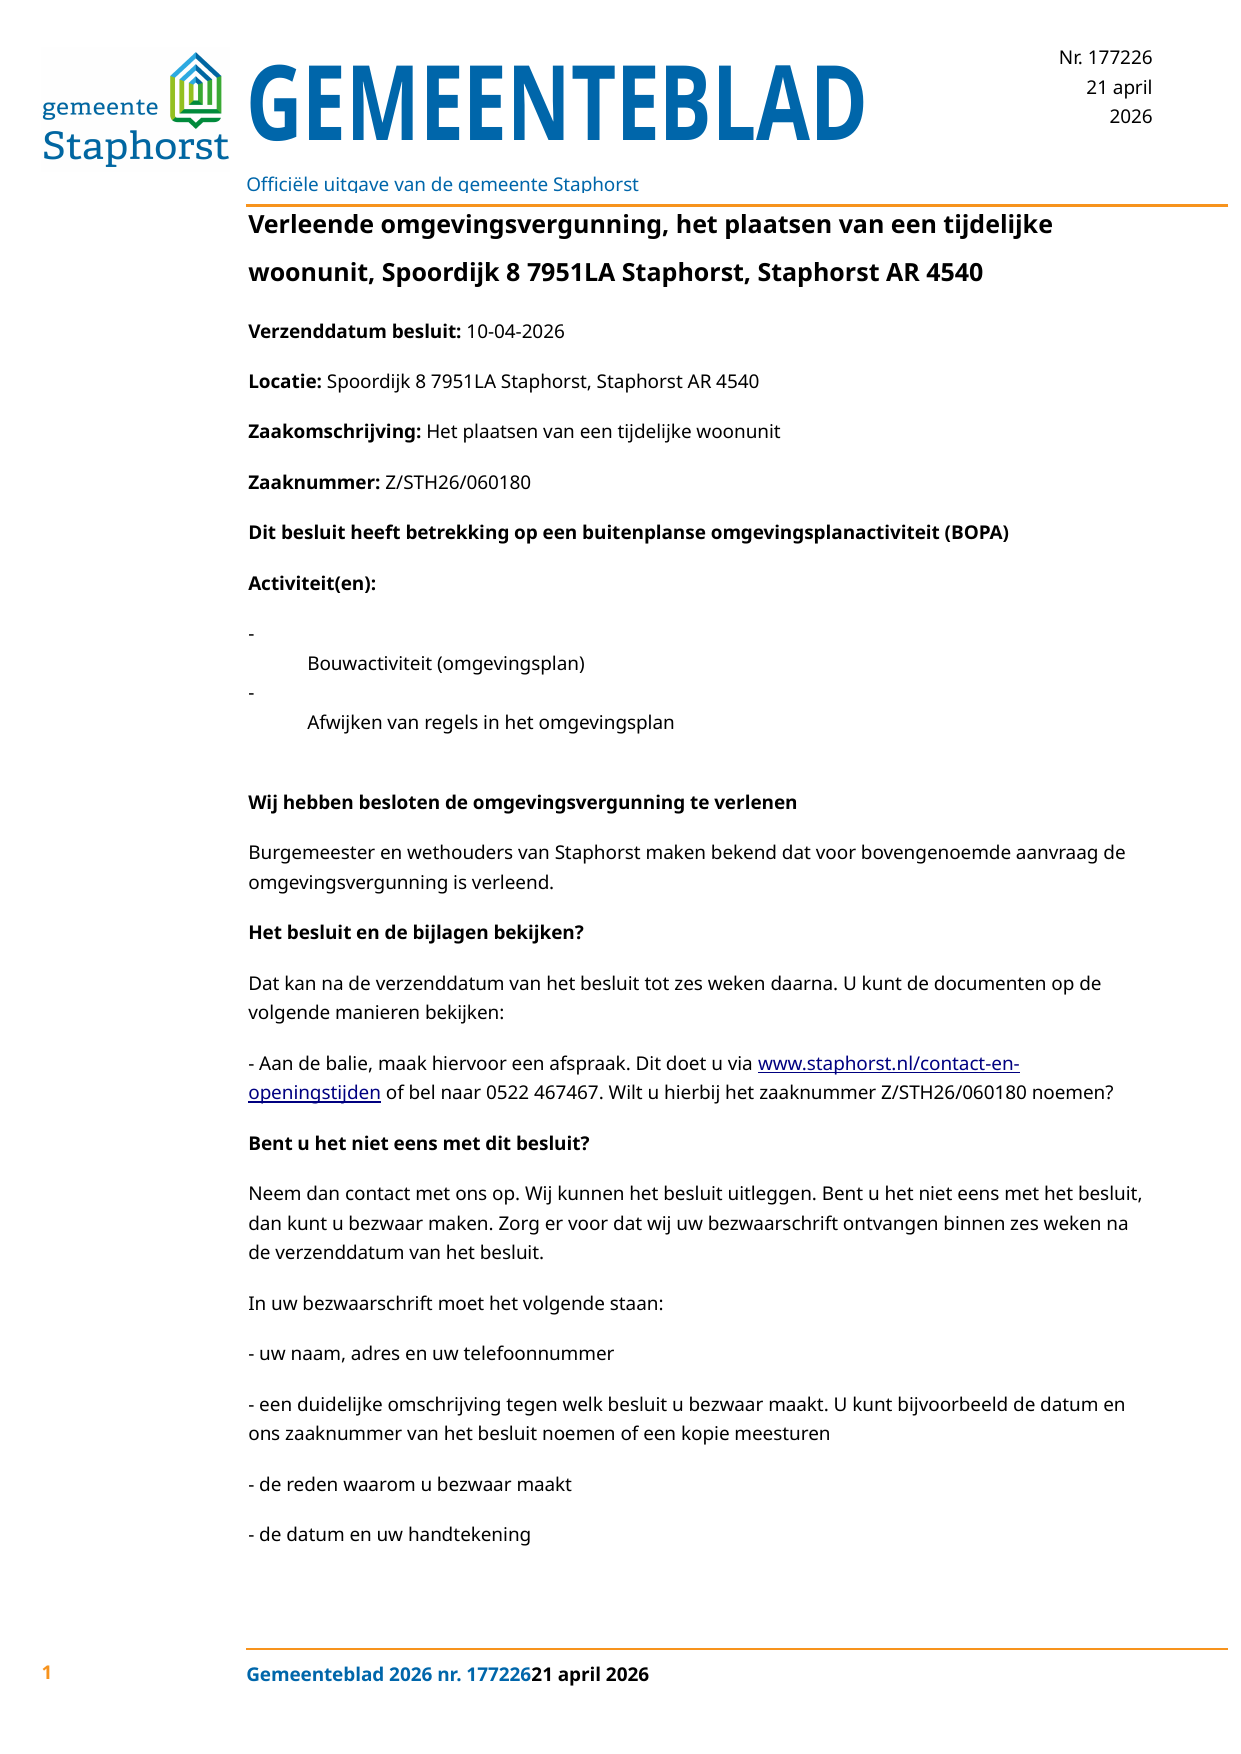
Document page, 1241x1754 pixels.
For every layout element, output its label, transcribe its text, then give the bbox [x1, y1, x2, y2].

text Verzenddatum besluit: 10-04-2026 [248, 318, 1152, 344]
text Dat kan na de verzenddatum van het besluit tot zes weken daarna. U kunt de documenten op de volgende manieren bekijken: [248, 970, 1152, 1025]
text - een duidelijke omschrijving tegen welk besluit u bezwaar maakt. U kunt bijvoorbeeld de datum en ons zaaknummer van het besluit noemen of een kopie meesturen [248, 1391, 1152, 1446]
text - Aan de balie, maak hiervoor een afspraak. Dit doet u via www.staphorst.nl/contact-en-openingstijden of bel naar 0522 467467. Wilt u hierbij het zaaknummer Z/STH26/060180 noemen? [248, 1050, 1152, 1105]
text - de reden waarom u bezwaar maakt [248, 1471, 1152, 1497]
text - uw naam, adres en uw telefoonnummer [248, 1340, 1152, 1366]
text Locatie: Spoordijk 8 7951LA Staphorst, Staphorst AR 4540 [248, 368, 1152, 394]
text Het besluit en de bijlagen bekijken? [248, 919, 1152, 945]
text Zaakomschrijving: Het plaatsen van een tijdelijke woonunit [248, 419, 1152, 444]
text Activiteit(en): [248, 570, 1152, 596]
text Neem dan contact met ons op. Wij kunnen het besluit uitleggen. Bent u het niet eens met het besluit, dan kunt u bezwaar maken. Zorg er voor dat wij uw bezwaarschrift ontvangen binnen zes weken na de verzenddatum van het besluit. [248, 1180, 1152, 1265]
text - de datum en uw handtekening [248, 1521, 1152, 1547]
text Dit besluit heeft betrekking op een buitenplanse omgevingsplanactiviteit (BOPA) [248, 519, 1152, 545]
text Bent u het niet eens met dit besluit? [248, 1130, 1152, 1156]
text Zaaknummer: Z/STH26/060180 [248, 469, 1152, 495]
list Bouwactiviteit (omgevingsplan) [248, 650, 1152, 676]
text Verleende omgevingsvergunning, het plaatsen van een tijdelijke woonunit, Spoordijk 8 7951LA Staphorst, Staphorst AR 4540 [248, 207, 1152, 288]
text Burgemeester en wethouders van Staphorst maken bekend dat voor bovengenoemde aanvraag de omgevingsvergunning is verleend. [248, 839, 1152, 895]
text Wij hebben besloten de omgevingsvergunning te verlenen [248, 789, 1152, 815]
text In uw bezwaarschrift moet het volgende staan: [248, 1290, 1152, 1316]
picture [41, 47, 231, 172]
list Afwijken van regels in het omgevingsplan [248, 709, 1152, 735]
